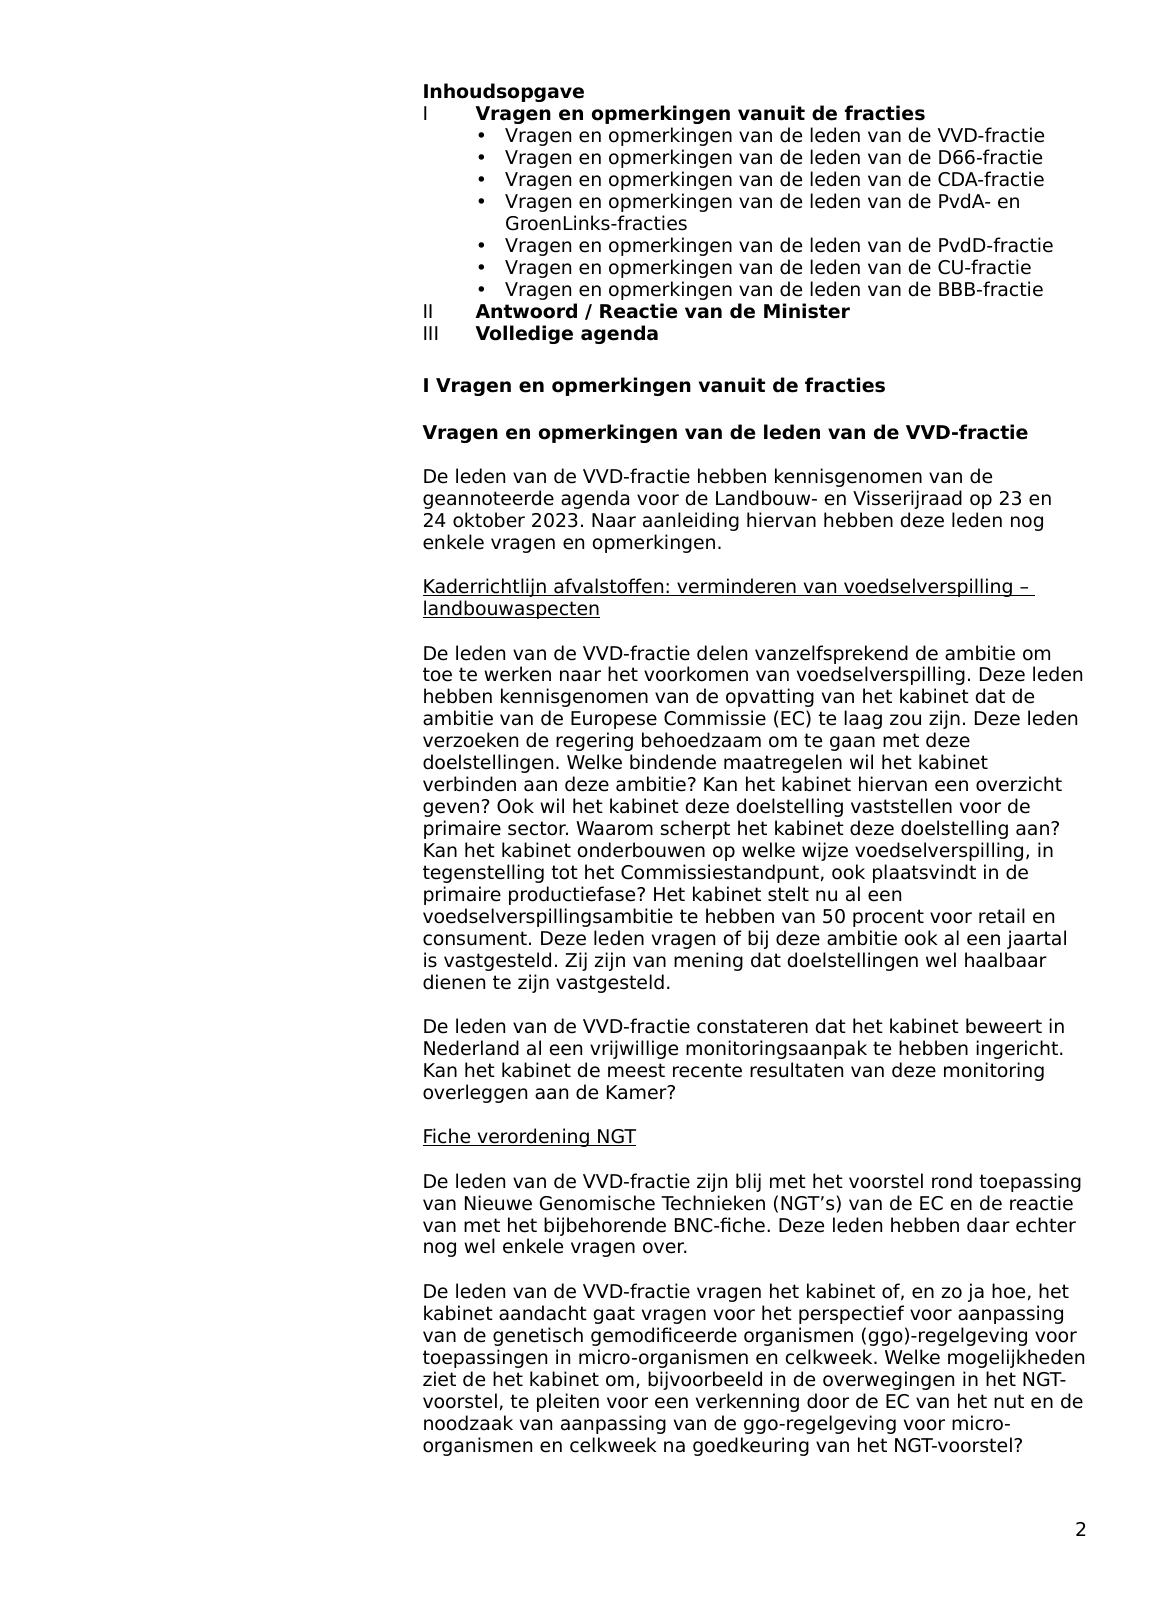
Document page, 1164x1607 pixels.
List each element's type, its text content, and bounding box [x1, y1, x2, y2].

subtitle Kaderrichtlijn afvalstoffen: verminderen van voedselverspilling – landbouwaspecten [422, 576, 1087, 620]
subtitle Vragen en opmerkingen van de leden van de VVD-fractie [422, 422, 1087, 444]
text • Vragen en opmerkingen van de leden van de D66-fractie [476, 147, 1087, 169]
text De leden van de VVD-fractie vragen het kabinet of, en zo ja hoe, het kabinet aandacht gaat vragen voor het perspectief voor aanpassing van de genetisch gemodificeerde organismen (ggo)-regelgeving voor toepassingen in micro-organismen en celkweek. Welke mogelijkheden ziet de het kabinet om, bijvoorbeeld in de overwegingen in het NGT-voorstel, te pleiten voor een verkenning door de EC van het nut en de noodzaak van aanpassing van de ggo-regelgeving voor micro-organismen en celkweek na goedkeuring van het NGT-voorstel? [422, 1281, 1087, 1456]
text De leden van de VVD-fractie hebben kennisgenomen van de geannoteerde agenda voor de Landbouw- en Visserijraad op 23 en 24 oktober 2023. Naar aanleiding hiervan hebben deze leden nog enkele vragen en opmerkingen. [422, 466, 1087, 554]
text III Volledige agenda [422, 323, 1087, 345]
text • Vragen en opmerkingen van de leden van de BBB-fractie [476, 279, 1087, 301]
text De leden van de VVD-fractie delen vanzelfsprekend de ambitie om toe te werken naar het voorkomen van voedselverspilling. Deze leden hebben kennisgenomen van de opvatting van het kabinet dat de ambitie van de Europese Commissie (EC) te laag zou zijn. Deze leden verzoeken de regering behoedzaam om te gaan met deze doelstellingen. Welke bindende maatregelen wil het kabinet verbinden aan deze ambitie? Kan het kabinet hiervan een overzicht geven? Ook wil het kabinet deze doelstelling vaststellen voor de primaire sector. Waarom scherpt het kabinet deze doelstelling aan? Kan het kabinet onderbouwen op welke wijze voedselverspilling, in tegenstelling tot het Commissiestandpunt, ook plaatsvindt in de primaire productiefase? Het kabinet stelt nu al een voedselverspillingsambitie te hebben van 50 procent voor retail en consument. Deze leden vragen of bij deze ambitie ook al een jaartal is vastgesteld. Zij zijn van mening dat doelstellingen wel haalbaar dienen te zijn vastgesteld. [422, 642, 1087, 994]
text I Vragen en opmerkingen vanuit de fracties [422, 103, 1087, 125]
subtitle I Vragen en opmerkingen vanuit de fracties [422, 375, 1087, 397]
text II Antwoord / Reactie van de Minister [422, 301, 1087, 323]
text De leden van de VVD-fractie zijn blij met het voorstel rond toepassing van Nieuwe Genomische Technieken (NGT’s) van de EC en de reactie van met het bijbehorende BNC-fiche. Deze leden hebben daar echter nog wel enkele vragen over. [422, 1171, 1087, 1258]
subtitle Fiche verordening NGT [422, 1126, 1087, 1148]
text • Vragen en opmerkingen van de leden van de PvdA- en GroenLinks-fracties [476, 191, 1087, 235]
text De leden van de VVD-fractie constateren dat het kabinet beweert in Nederland al een vrijwillige monitoringsaanpak te hebben ingericht. Kan het kabinet de meest recente resultaten van deze monitoring overleggen aan de Kamer? [422, 1016, 1087, 1104]
text • Vragen en opmerkingen van de leden van de CU-fractie [476, 257, 1087, 279]
text • Vragen en opmerkingen van de leden van de VVD-fractie [476, 125, 1087, 147]
subtitle Inhoudsopgave [422, 81, 1087, 103]
text • Vragen en opmerkingen van de leden van de CDA-fractie [476, 169, 1087, 191]
text • Vragen en opmerkingen van de leden van de PvdD-fractie [476, 235, 1087, 257]
